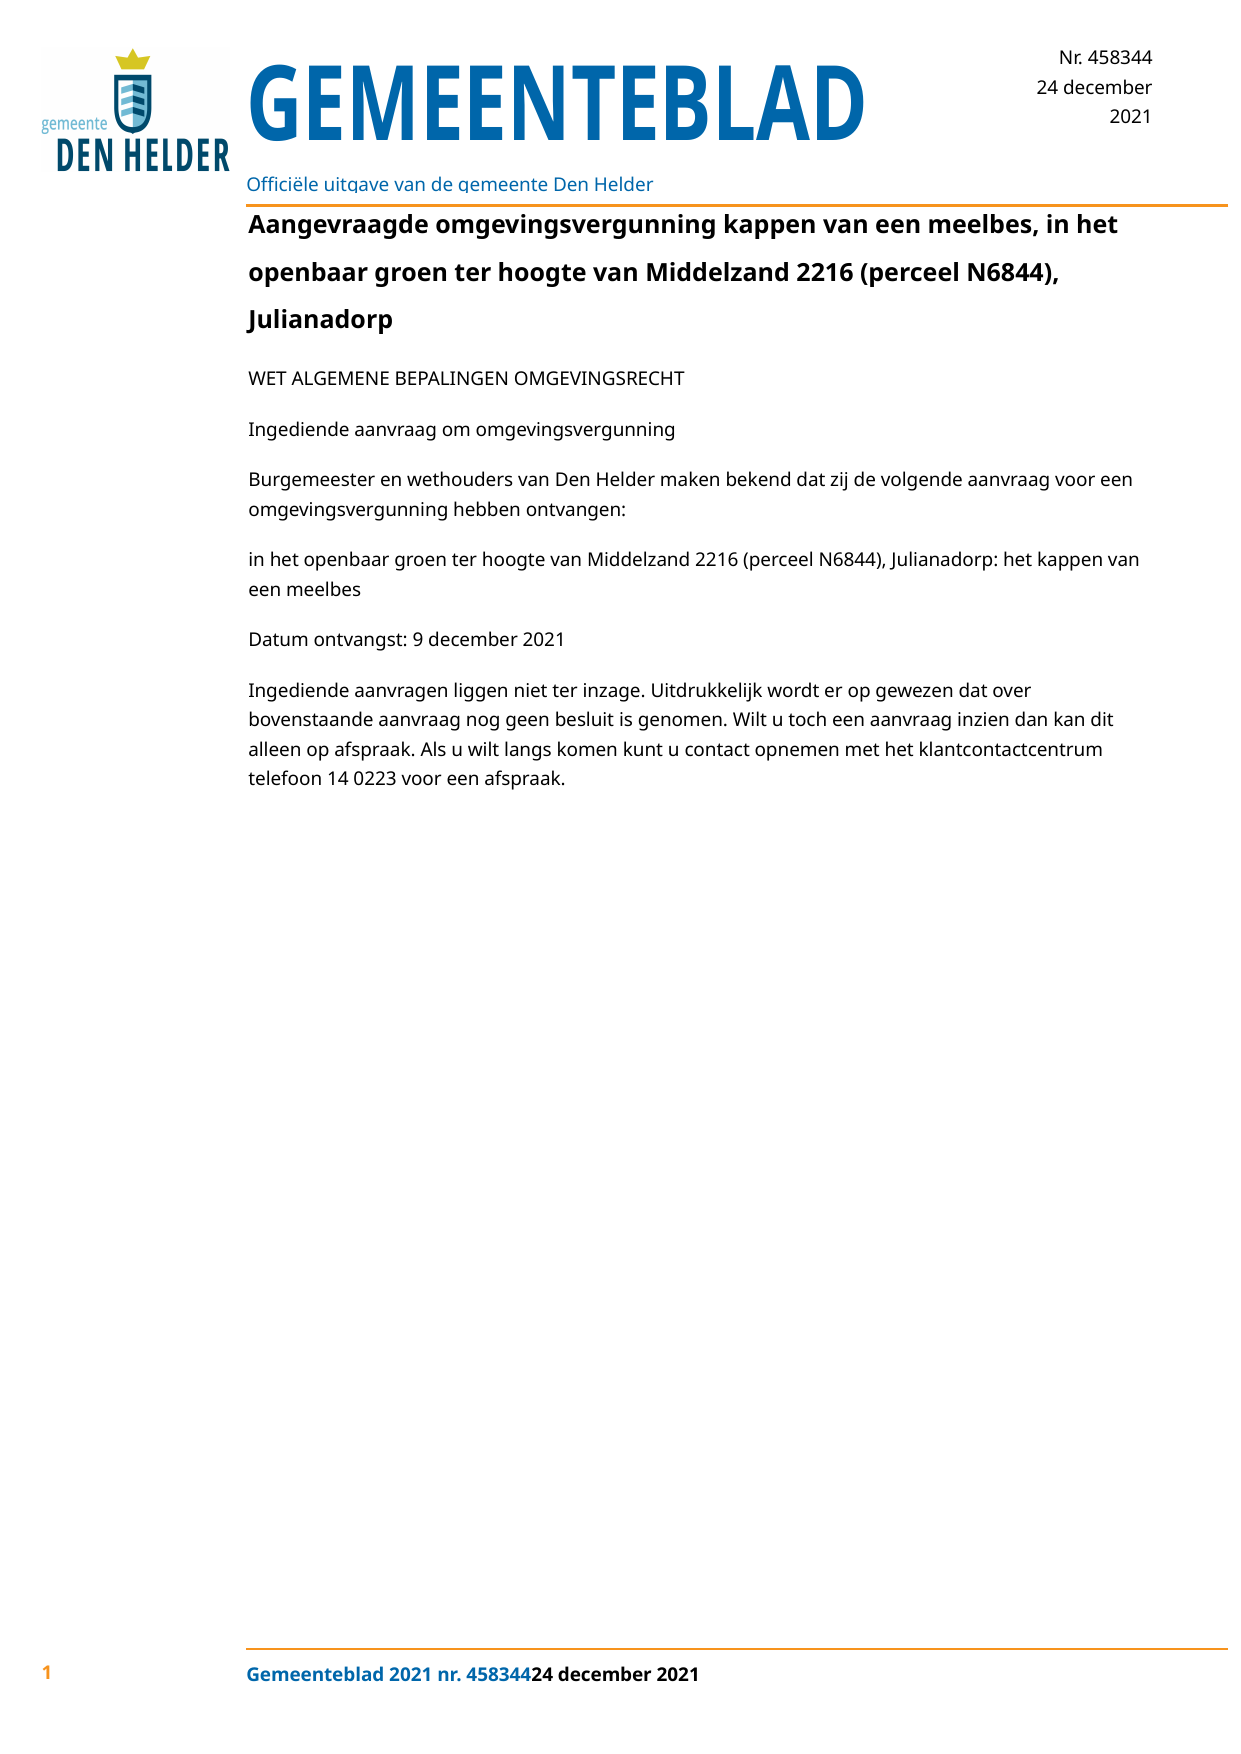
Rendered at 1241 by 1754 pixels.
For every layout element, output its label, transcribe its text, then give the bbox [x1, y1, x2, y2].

text Burgemeester en wethouders van Den Helder maken bekend dat zij de volgende aanvraag voor een omgevingsvergunning hebben ontvangen: [248, 466, 1152, 522]
text Ingediende aanvraag om omgevingsvergunning [248, 416, 1152, 442]
picture [130, 157, 135, 172]
picture [100, 154, 106, 172]
text Datum ontvangst: 9 december 2021 [248, 626, 1152, 652]
text Ingediende aanvragen liggen niet ter inzage. Uitdrukkelijk wordt er op gewezen dat over bovenstaande aanvraag nog geen besluit is genomen. Wilt u toch een aanvraag inzien dan kan dit alleen op afspraak. Als u wilt langs komen kunt u contact opnemen met het klantcontactcentrum telefoon 14 0223 voor een afspraak. [248, 677, 1152, 791]
text WET ALGEMENE BEPALINGEN OMGEVINGSRECHT [248, 366, 1152, 391]
text in het openbaar groen ter hoogte van Middelzand 2216 (perceel N6844), Julianadorp: het kappen van een meelbes [248, 546, 1152, 602]
picture [182, 144, 187, 165]
picture [41, 47, 231, 172]
picture [220, 160, 224, 172]
text Aangevraagde omgevingsvergunning kappen van een meelbes, in het openbaar groen ter hoogte van Middelzand 2216 (perceel N6844), Julianadorp [248, 207, 1152, 336]
picture [63, 144, 68, 165]
